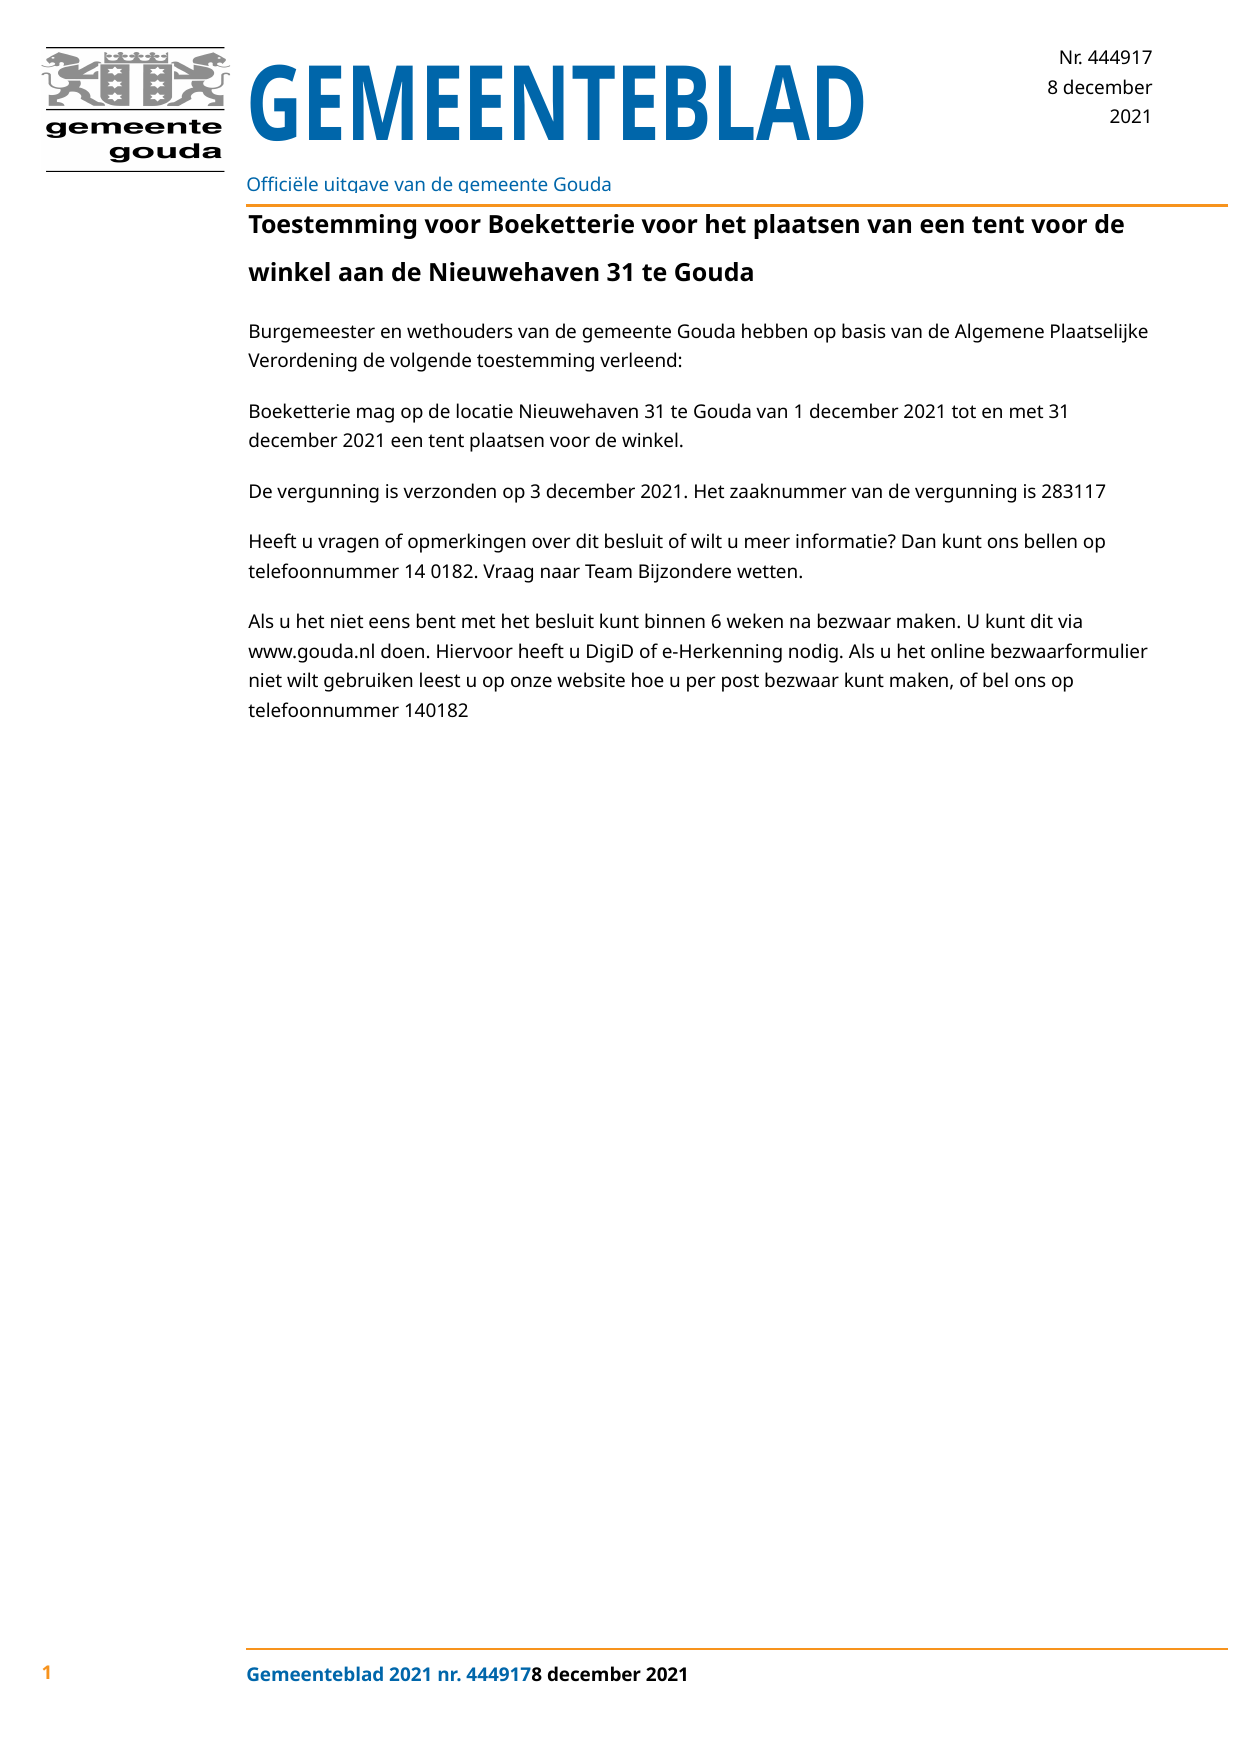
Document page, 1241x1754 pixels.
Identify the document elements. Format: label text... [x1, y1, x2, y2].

picture [41, 47, 231, 172]
text Boeketterie mag op de locatie Nieuwehaven 31 te Gouda van 1 december 2021 tot en met 31 december 2021 een tent plaatsen voor de winkel. [248, 398, 1152, 453]
text Als u het niet eens bent met het besluit kunt binnen 6 weken na bezwaar maken. U kunt dit via www.gouda.nl doen. Hiervoor heeft u DigiD of e-Herkenning nodig. Als u het online bezwaarformulier niet wilt gebruiken leest u op onze website hoe u per post bezwaar kunt maken, of bel ons op telefoonnummer 140182 [248, 608, 1152, 723]
text De vergunning is verzonden op 3 december 2021. Het zaaknummer van de vergunning is 283117 [248, 478, 1152, 504]
text Burgemeester en wethouders van de gemeente Gouda hebben op basis van de Algemene Plaatselijke Verordening de volgende toestemming verleend: [248, 318, 1152, 373]
text Heeft u vragen of opmerkingen over dit besluit of wilt u meer informatie? Dan kunt ons bellen op telefoonnummer 14 0182. Vraag naar Team Bijzondere wetten. [248, 528, 1152, 584]
text Toestemming voor Boeketterie voor het plaatsen van een tent voor de winkel aan de Nieuwehaven 31 te Gouda [248, 207, 1152, 288]
